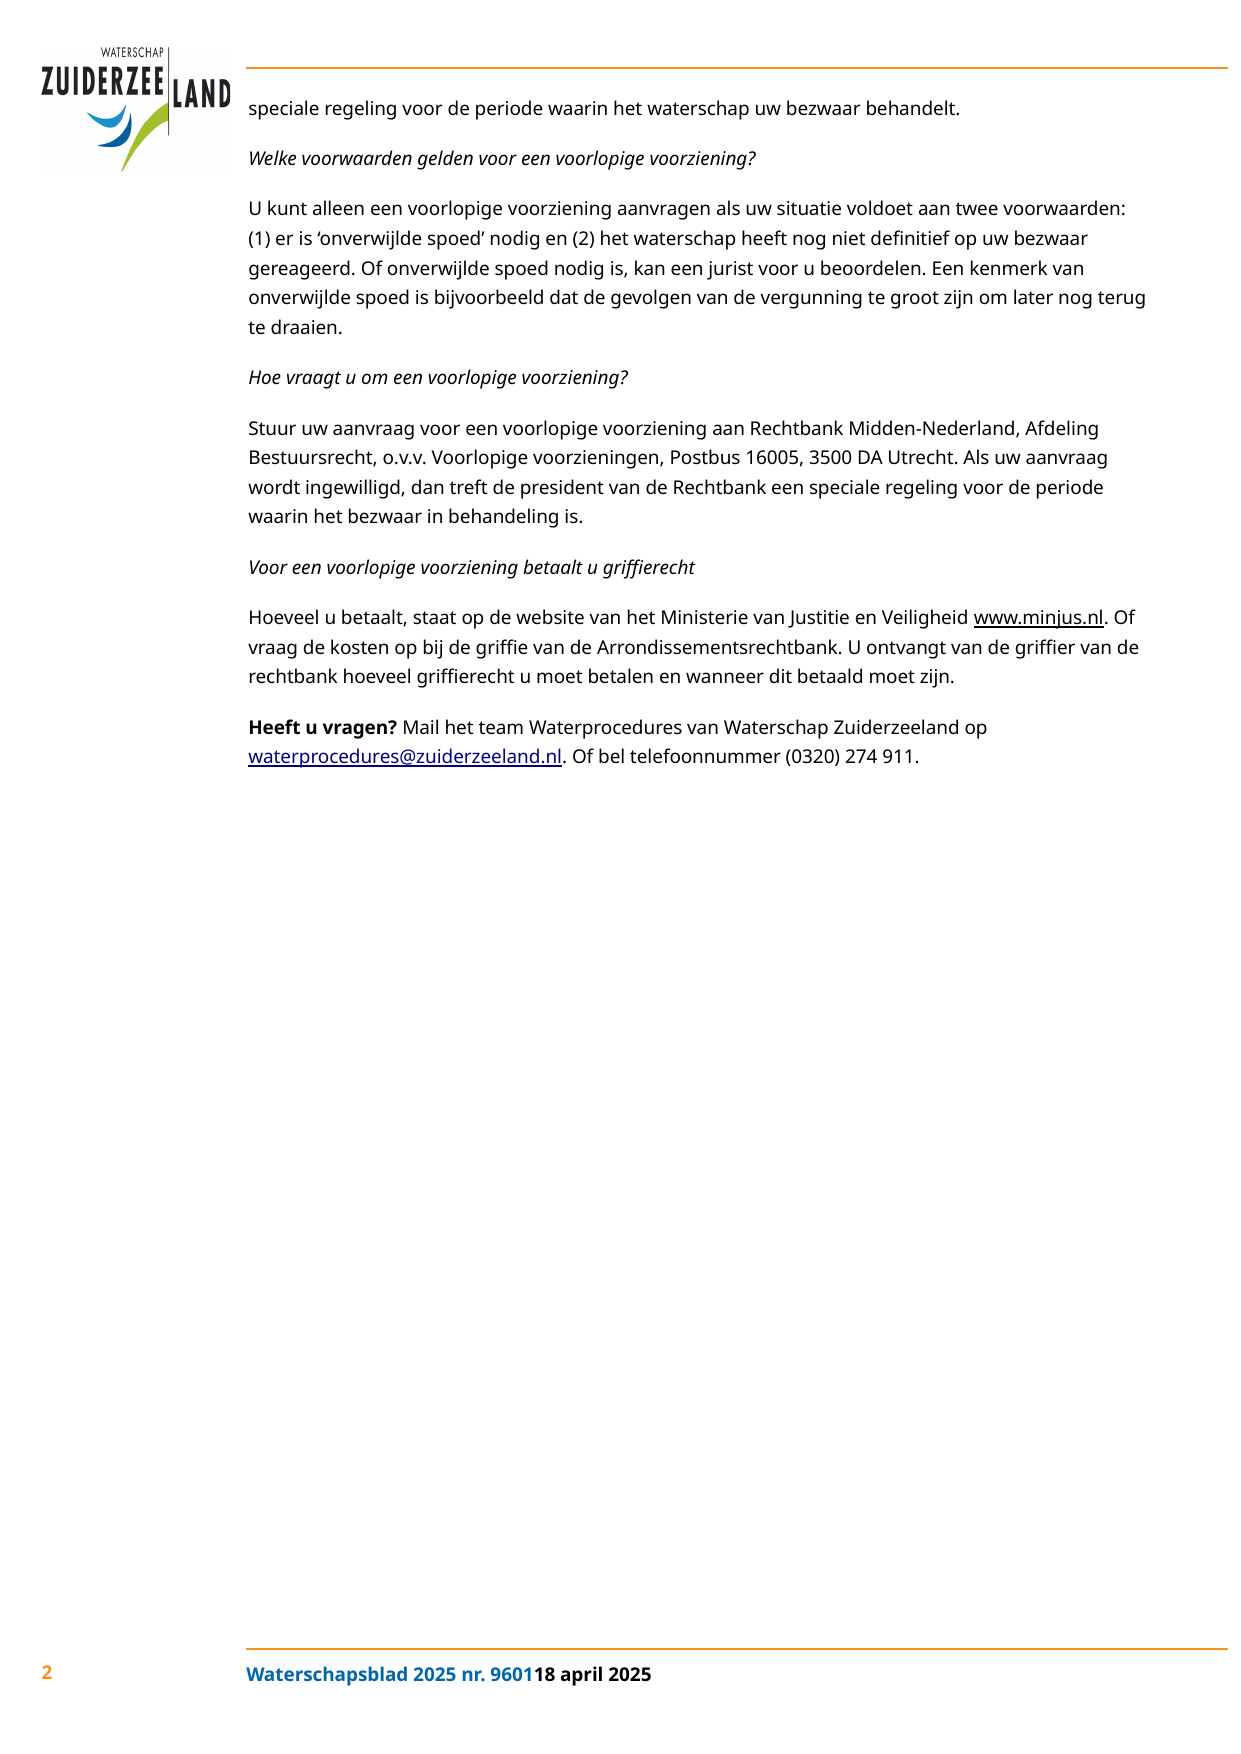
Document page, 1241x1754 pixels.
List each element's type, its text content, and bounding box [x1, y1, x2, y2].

text Stuur uw aanvraag voor een voorlopige voorziening aan Rechtbank Midden-Nederland, Afdeling Bestuursrecht, o.v.v. Voorlopige voorzieningen, Postbus 16005, 3500 DA Utrecht. Als uw aanvraag wordt ingewilligd, dan treft de president van de Rechtbank een speciale regeling voor de periode waarin het bezwaar in behandeling is. [248, 415, 1152, 529]
text Heeft u vragen? Mail het team Waterprocedures van Waterschap Zuiderzeeland op waterprocedures@zuiderzeeland.nl. Of bel telefoonnummer (0320) 274 911. [248, 714, 1152, 769]
text Hoeveel u betaalt, staat op de website van het Ministerie van Justitie en Veiligheid www.minjus.nl. Of vraag de kosten op bij de griffie van de Arrondissementsrechtbank. U ontvangt van de griffier van de rechtbank hoeveel griffierecht u moet betalen en wanneer dit betaald moet zijn. [248, 604, 1152, 689]
text U kunt alleen een voorlopige voorziening aanvragen als uw situatie voldoet aan twee voorwaarden: (1) er is ‘onverwijlde spoed’ nodig en (2) het waterschap heeft nog niet definitief op uw bezwaar gereageerd. Of onverwijlde spoed nodig is, kan een jurist voor u beoordelen. Een kenmerk van onverwijlde spoed is bijvoorbeeld dat de gevolgen van de vergunning te groot zijn om later nog terug te draaien. [248, 196, 1152, 340]
text Voor een voorlopige voorziening betaalt u griffierecht [248, 554, 1152, 580]
text Welke voorwaarden gelden voor een voorlopige voorziening? [248, 145, 1152, 171]
text Hoe vraagt u om een voorlopige voorziening? [248, 364, 1152, 390]
picture [41, 47, 231, 172]
text speciale regeling voor de periode waarin het waterschap uw bezwaar behandelt. [248, 95, 1152, 121]
